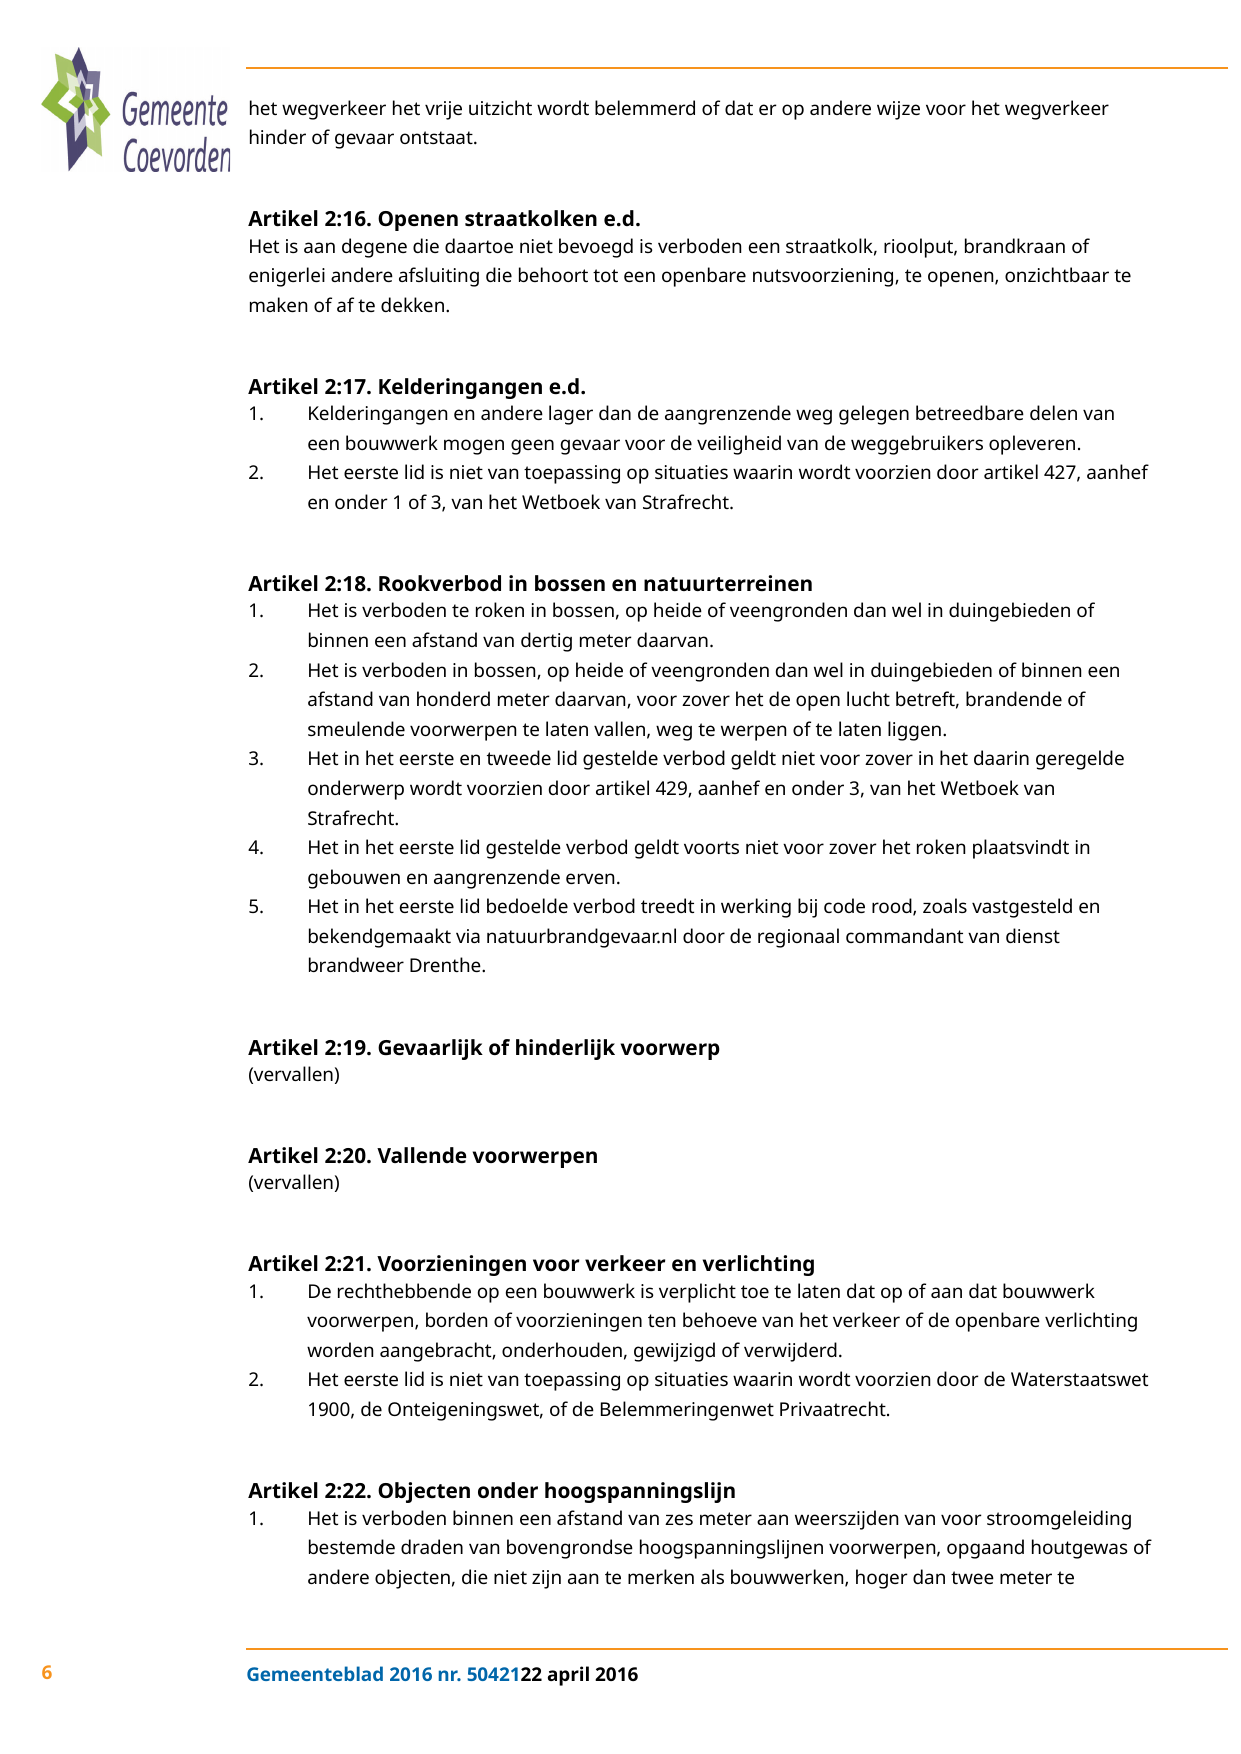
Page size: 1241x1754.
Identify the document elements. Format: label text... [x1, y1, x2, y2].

text Artikel 2:21. Voorzieningen voor verkeer en verlichting [248, 1249, 1152, 1278]
list Kelderingangen en andere lager dan de aangrenzende weg gelegen betreedbare delen van een bouwwerk mogen geen gevaar voor de veiligheid van de weggebruikers opleveren. [248, 400, 1152, 456]
list Het in het eerste lid bedoelde verbod treedt in werking bij code rood, zoals vastgesteld en bekendgemaakt via natuurbrandgevaar.nl door de regionaal commandant van dienst brandweer Drenthe. [248, 893, 1152, 978]
list De rechthebbende op een bouwwerk is verplicht toe te laten dat op of aan dat bouwwerk voorwerpen, borden of voorzieningen ten behoeve van het verkeer of de openbare verlichting worden aangebracht, onderhouden, gewijzigd of verwijderd. [248, 1278, 1152, 1363]
text Artikel 2:22. Objecten onder hoogspanningslijn [248, 1476, 1152, 1505]
text Artikel 2:16. Openen straatkolken e.d. [248, 204, 1152, 233]
picture [41, 47, 231, 172]
text het wegverkeer het vrije uitzicht wordt belemmerd of dat er op andere wijze voor het wegverkeer hinder of gevaar ontstaat. [248, 95, 1152, 150]
list Het is verboden te roken in bossen, op heide of veengronden dan wel in duingebieden of binnen een afstand van dertig meter daarvan. [248, 598, 1152, 653]
text Artikel 2:18. Rookverbod in bossen en natuurterreinen [248, 569, 1152, 598]
list Het eerste lid is niet van toepassing op situaties waarin wordt voorzien door artikel 427, aanhef en onder 1 of 3, van het Wetboek van Strafrecht. [248, 459, 1152, 515]
text Artikel 2:19. Gevaarlijk of hinderlijk voorwerp [248, 1033, 1152, 1061]
list Het is verboden in bossen, op heide of veengronden dan wel in duingebieden of binnen een afstand van honderd meter daarvan, voor zover het de open lucht betreft, brandende of smeulende voorwerpen te laten vallen, weg te werpen of te laten liggen. [248, 657, 1152, 742]
list Het eerste lid is niet van toepassing op situaties waarin wordt voorzien door de Waterstaatswet 1900, de Onteigeningswet, of de Belemmeringenwet Privaatrecht. [248, 1367, 1152, 1422]
text Artikel 2:20. Vallende voorwerpen [248, 1141, 1152, 1169]
list Het in het eerste lid gestelde verbod geldt voorts niet voor zover het roken plaatsvindt in gebouwen en aangrenzende erven. [248, 834, 1152, 889]
text Artikel 2:17. Kelderingangen e.d. [248, 372, 1152, 400]
text (vervallen) [248, 1169, 1152, 1195]
list Het is verboden binnen een afstand van zes meter aan weerszijden van voor stroomgeleiding bestemde draden van bovengrondse hoogspanningslijnen voorwerpen, opgaand houtgewas of andere objecten, die niet zijn aan te merken als bouwwerken, hoger dan twee meter te [248, 1505, 1152, 1589]
list Het in het eerste en tweede lid gestelde verbod geldt niet voor zover in het daarin geregelde onderwerp wordt voorzien door artikel 429, aanhef en onder 3, van het Wetboek van Strafrecht. [248, 746, 1152, 830]
text Het is aan degene die daartoe niet bevoegd is verboden een straatkolk, rioolput, brandkraan of enigerlei andere afsluiting die behoort tot een openbare nutsvoorziening, te openen, onzichtbaar te maken of af te dekken. [248, 233, 1152, 318]
text (vervallen) [248, 1061, 1152, 1087]
